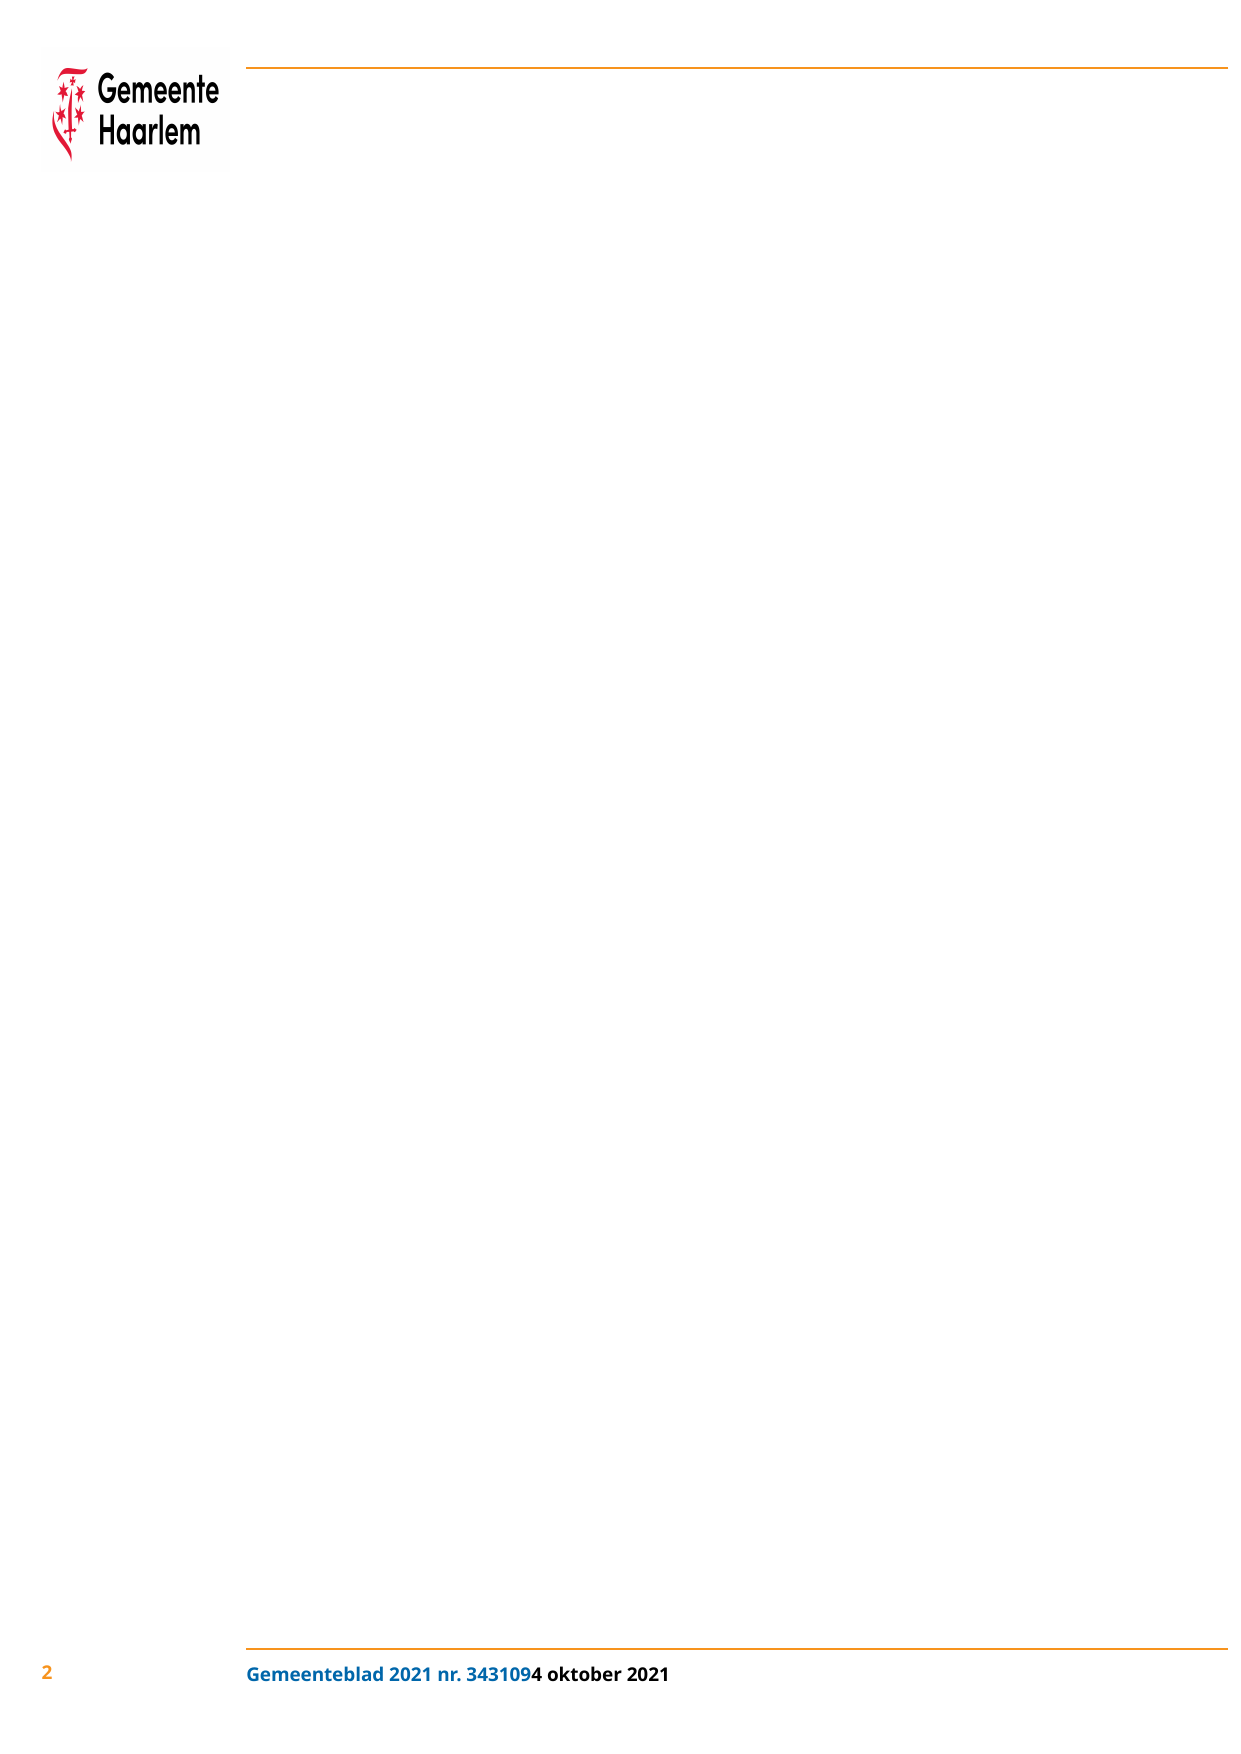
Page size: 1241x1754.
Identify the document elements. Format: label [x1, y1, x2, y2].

picture [41, 47, 231, 172]
